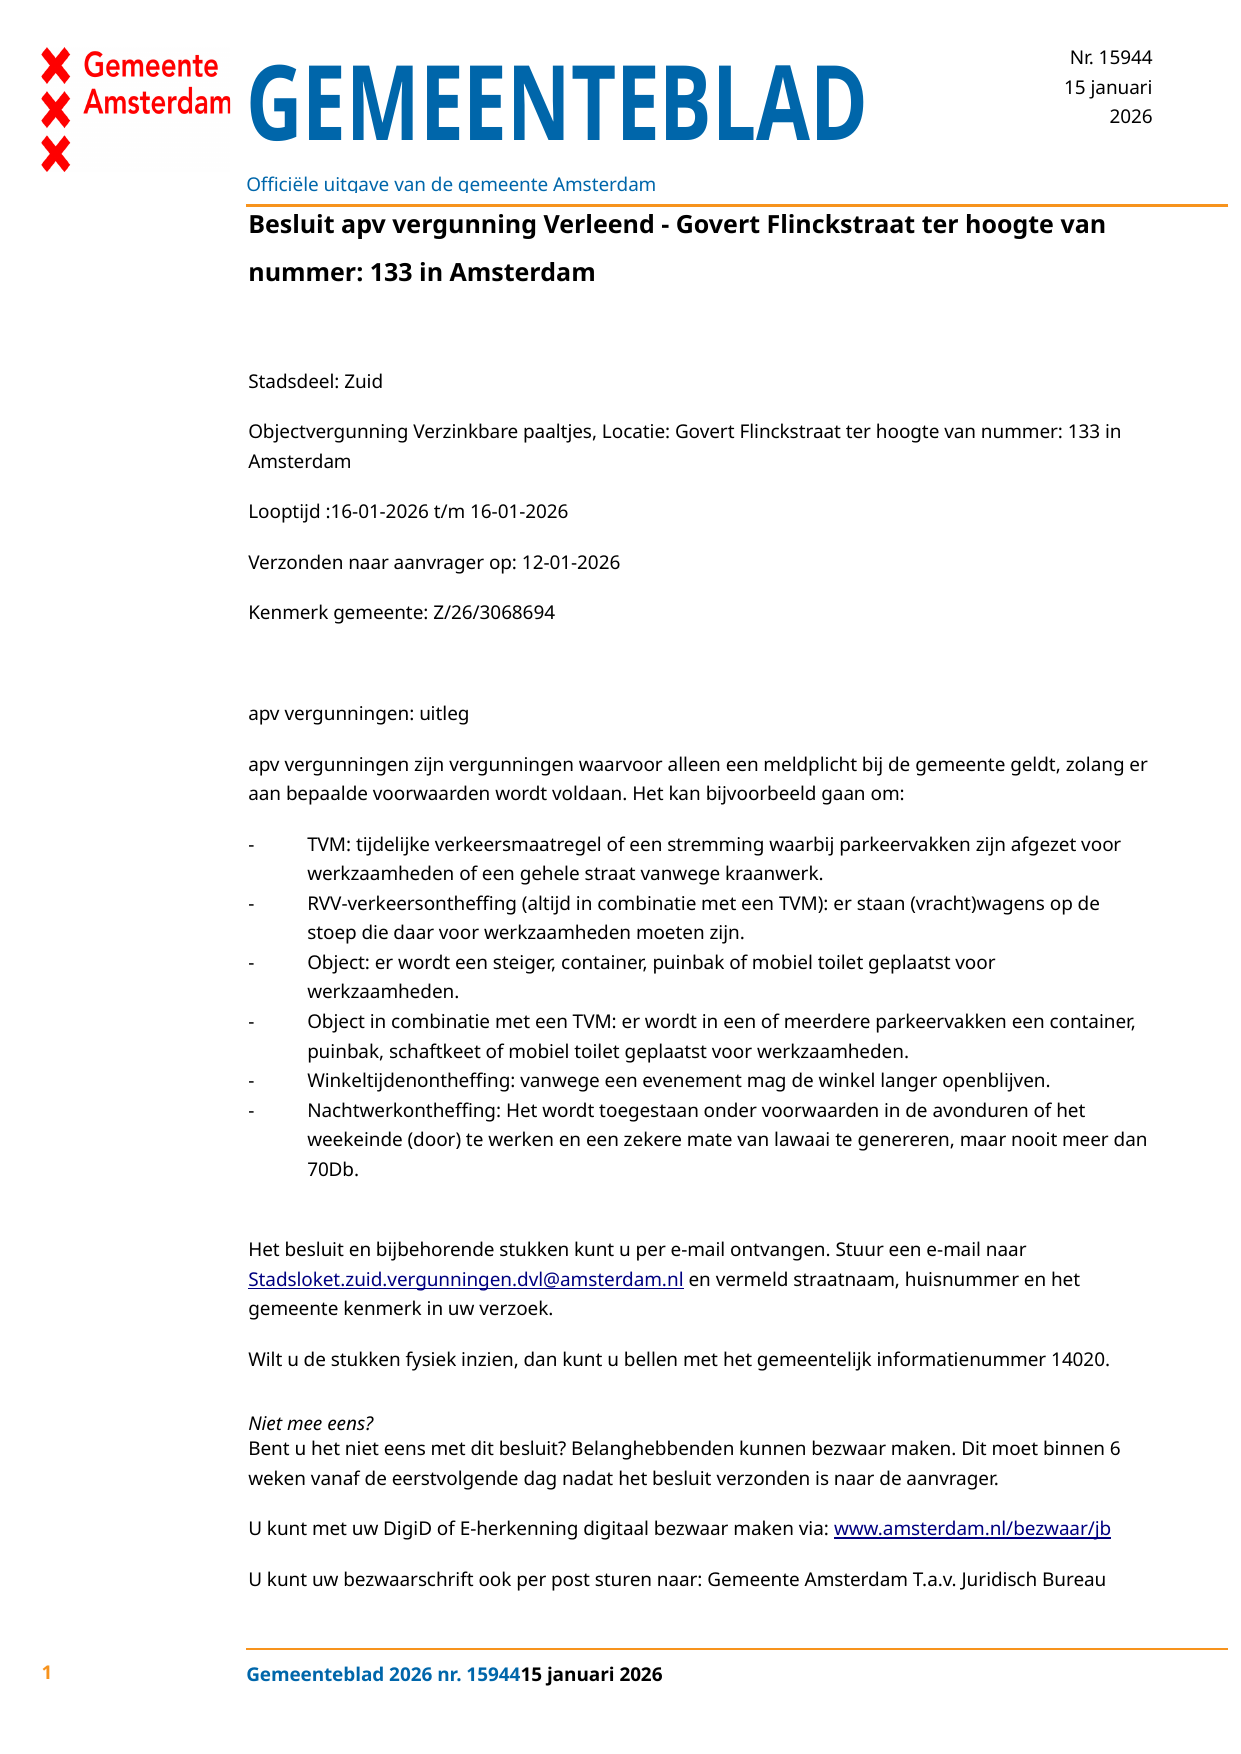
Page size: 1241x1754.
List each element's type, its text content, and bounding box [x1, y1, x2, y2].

text Niet mee eens? [248, 1410, 1152, 1436]
text apv vergunningen zijn vergunningen waarvoor alleen een meldplicht bij de gemeente geldt, zolang er aan bepaalde voorwaarden wordt voldaan. Het kan bijvoorbeeld gaan om: [248, 751, 1152, 806]
text Objectvergunning Verzinkbare paaltjes, Locatie: Govert Flinckstraat ter hoogte van nummer: 133 in Amsterdam [248, 419, 1152, 474]
list Object: er wordt een steiger, container, puinbak of mobiel toilet geplaatst voor werkzaamheden. [248, 949, 1152, 1004]
text U kunt uw bezwaarschrift ook per post sturen naar: Gemeente Amsterdam T.a.v. Juridisch Bureau [248, 1566, 1152, 1592]
list Nachtwerkontheffing: Het wordt toegestaan onder voorwaarden in de avonduren of het weekeinde (door) te werken en een zekere mate van lawaai te genereren, maar nooit meer dan 70Db. [248, 1097, 1152, 1182]
text Bent u het niet eens met dit besluit? Belanghebbenden kunnen bezwaar maken. Dit moet binnen 6 weken vanaf de eerstvolgende dag nadat het besluit verzonden is naar de aanvrager. [248, 1436, 1152, 1491]
text Kenmerk gemeente: Z/26/3068694 [248, 599, 1152, 625]
text apv vergunningen: uitleg [248, 700, 1152, 726]
list Winkeltijdenontheffing: vanwege een evenement mag de winkel langer openblijven. [248, 1067, 1152, 1093]
text Besluit apv vergunning Verleend - Govert Flinckstraat ter hoogte van nummer: 133 in Amsterdam [248, 207, 1152, 288]
text U kunt met uw DigiD of E-herkenning digitaal bezwaar maken via: www.amsterdam.nl/bezwaar/jb [248, 1516, 1152, 1541]
list TVM: tijdelijke verkeersmaatregel of een stremming waarbij parkeervakken zijn afgezet voor werkzaamheden of een gehele straat vanwege kraanwerk. [248, 831, 1152, 886]
text Wilt u de stukken fysiek inzien, dan kunt u bellen met het gemeentelijk informatienummer 14020. [248, 1346, 1152, 1372]
list RVV-verkeersontheffing (altijd in combinatie met een TVM): er staan (vracht)wagens op de stoep die daar voor werkzaamheden moeten zijn. [248, 890, 1152, 945]
list Object in combinatie met een TVM: er wordt in een of meerdere parkeervakken een container, puinbak, schaftkeet of mobiel toilet geplaatst voor werkzaamheden. [248, 1008, 1152, 1064]
text Het besluit en bijbehorende stukken kunt u per e-mail ontvangen. Stuur een e-mail naar Stadsloket.zuid.vergunningen.dvl@amsterdam.nl en vermeld straatnaam, huisnummer en het gemeente kenmerk in uw verzoek. [248, 1236, 1152, 1321]
text Verzonden naar aanvrager op: 12-01-2026 [248, 549, 1152, 575]
picture [41, 47, 231, 172]
text Stadsdeel: Zuid [248, 368, 1152, 394]
text Looptijd :16-01-2026 t/m 16-01-2026 [248, 499, 1152, 524]
